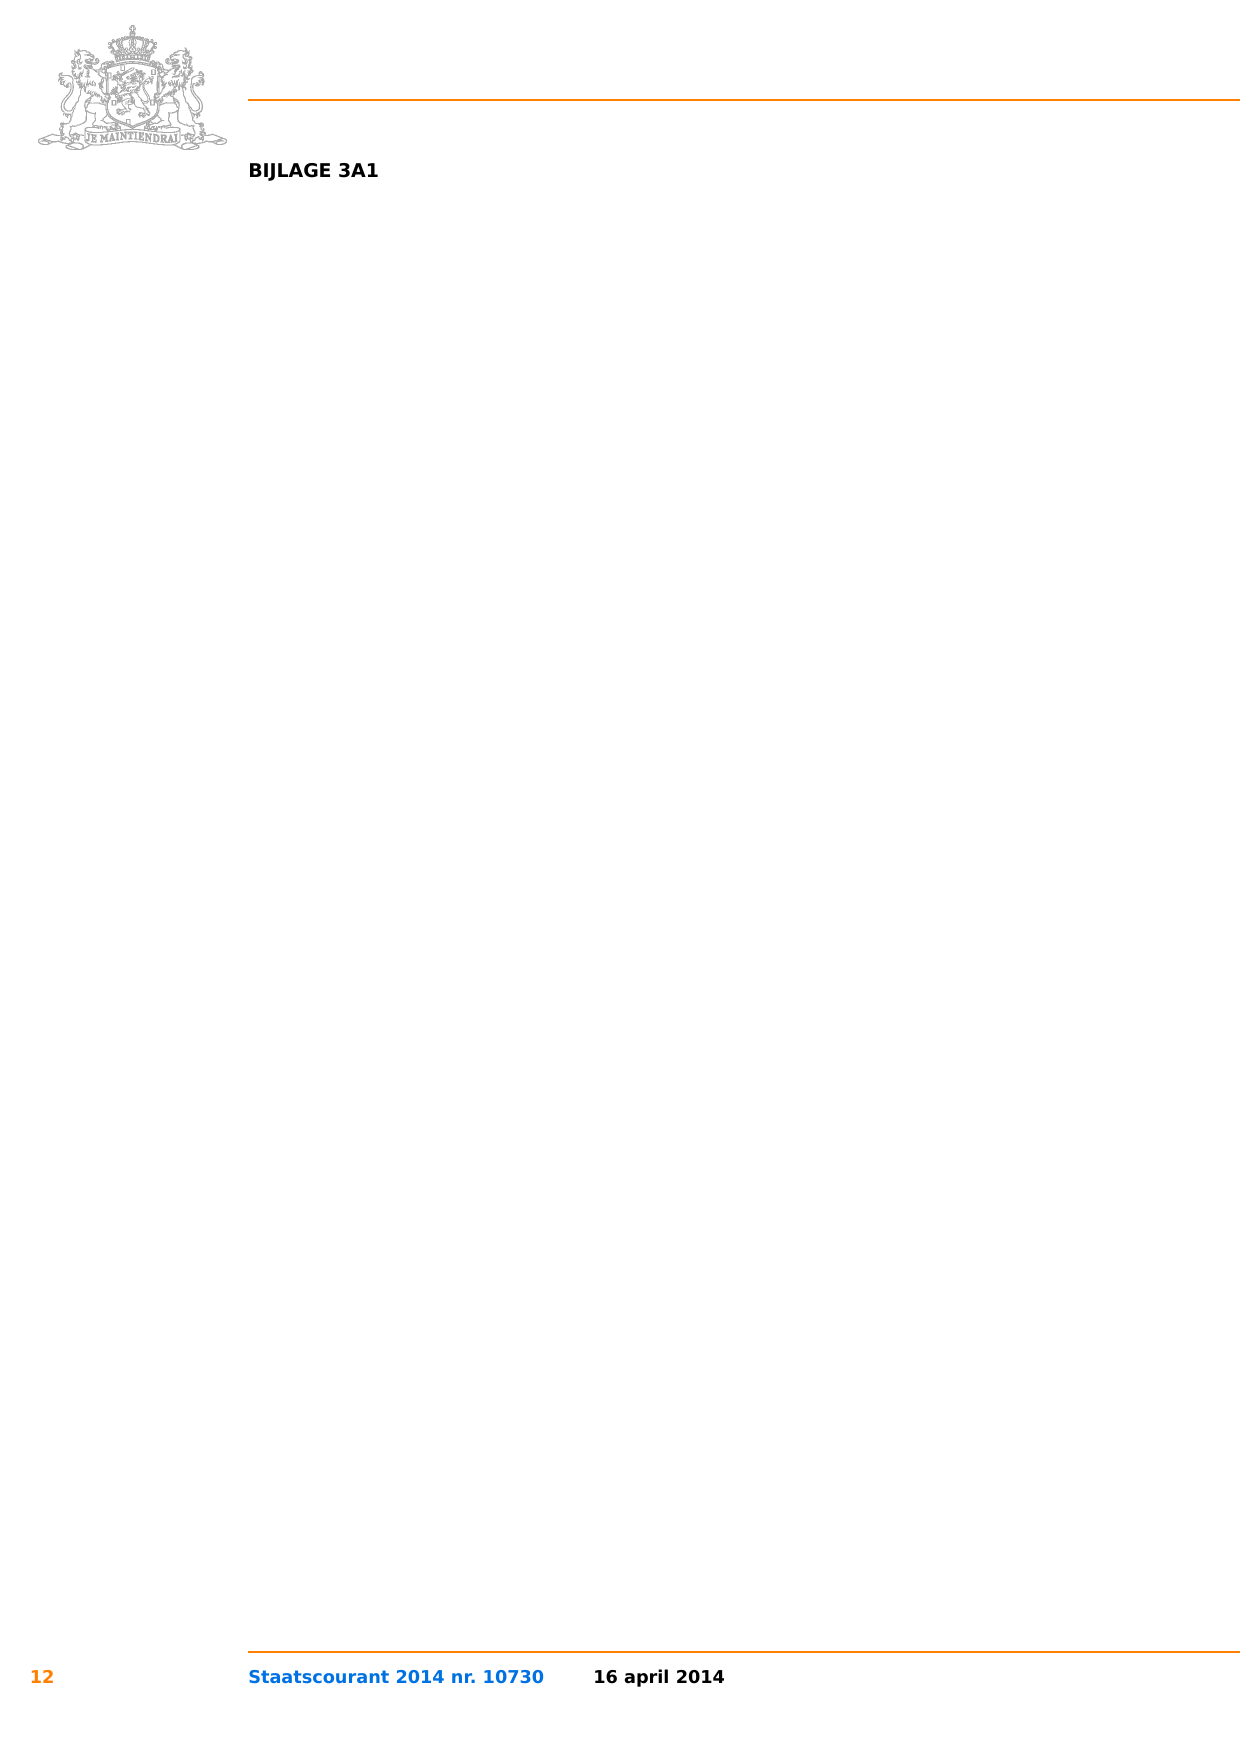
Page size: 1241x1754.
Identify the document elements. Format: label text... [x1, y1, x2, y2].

subtitle BIJLAGE 3A1 [248, 160, 1163, 182]
picture [38, 25, 227, 150]
